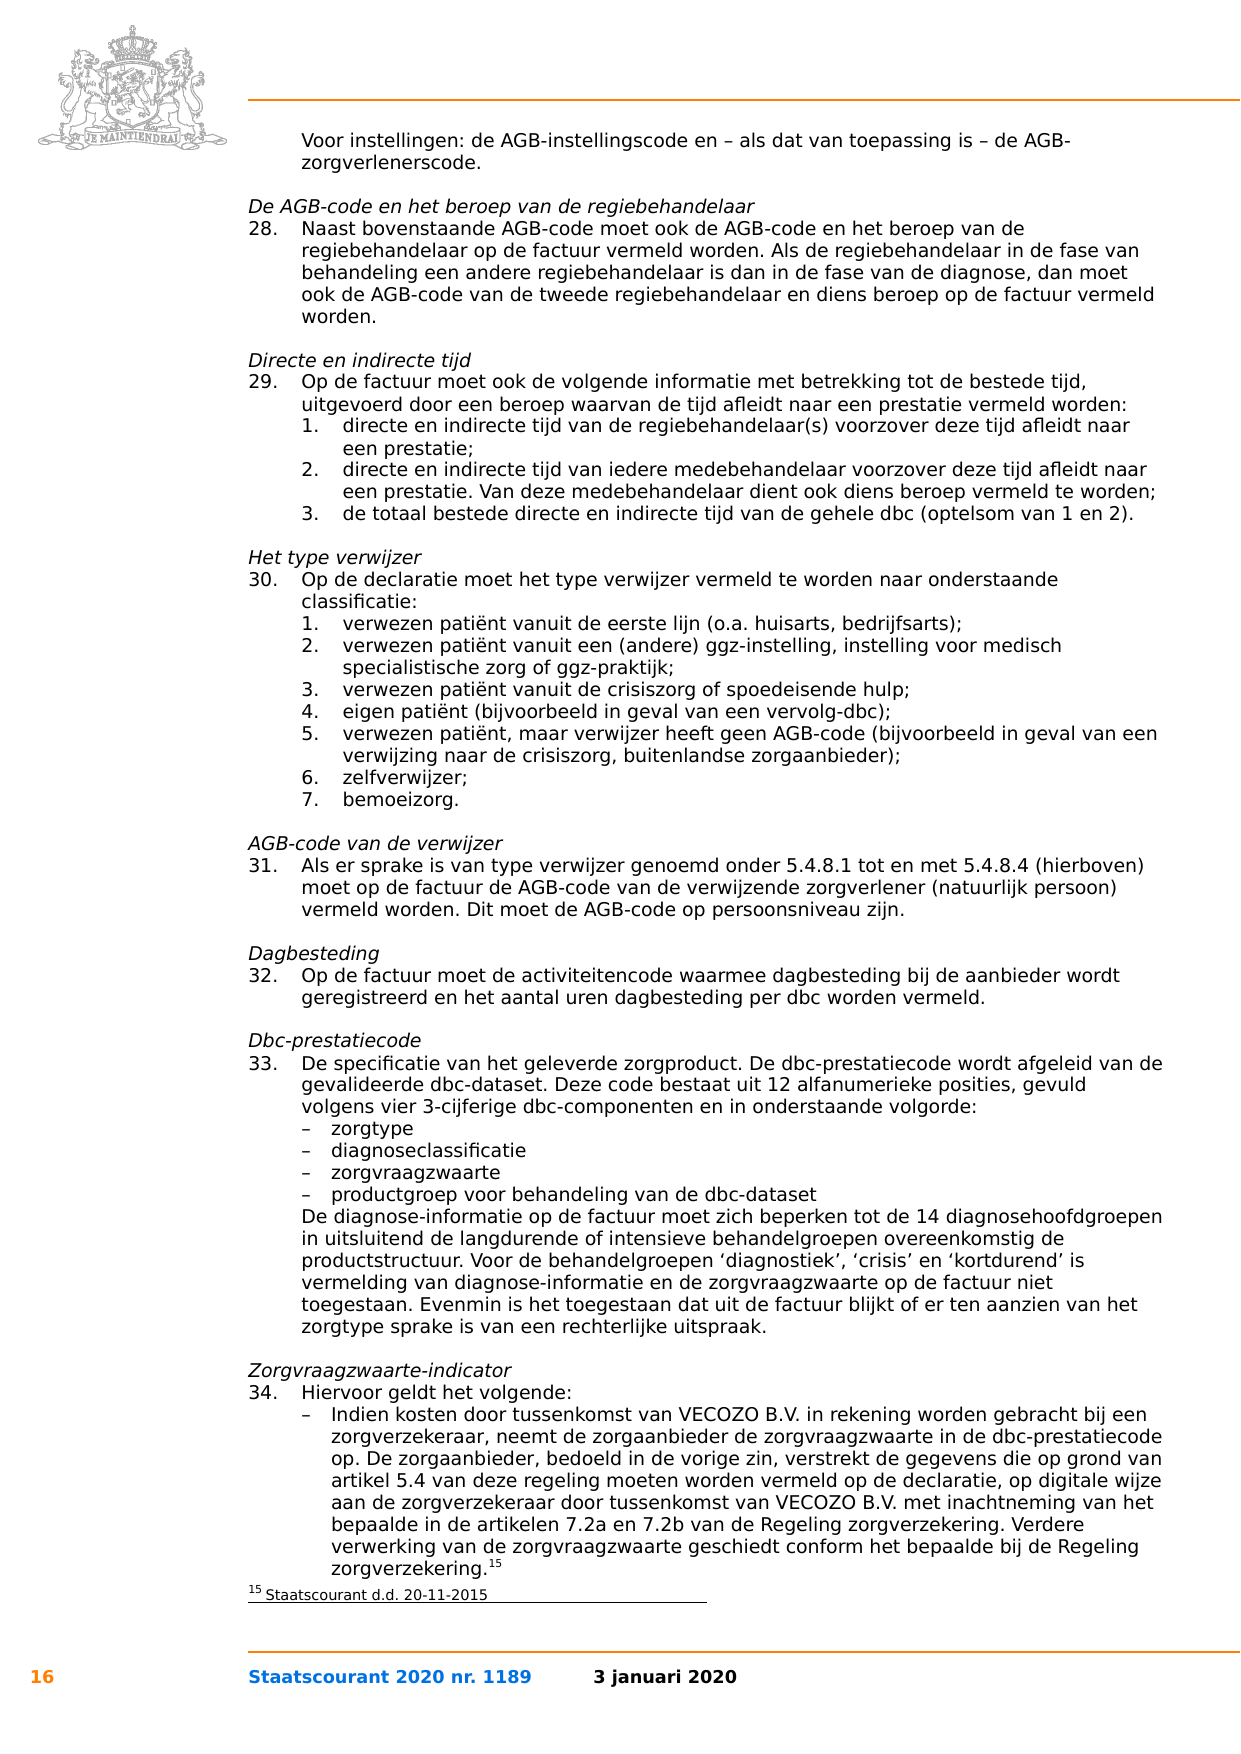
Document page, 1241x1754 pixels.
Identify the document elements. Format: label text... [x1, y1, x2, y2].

text 1. verwezen patiënt vanuit de eerste lijn (o.a. huisarts, bedrijfsarts); [301, 613, 1163, 635]
subtitle Zorgvraagzwaarte-indicator [248, 1360, 1163, 1382]
text 6. zelfverwijzer; [301, 767, 1163, 789]
text 3. de totaal bestede directe en indirecte tijd van de gehele dbc (optelsom van 1 en 2). [301, 503, 1163, 525]
text 2. directe en indirecte tijd van iedere medebehandelaar voorzover deze tijd afleidt naar een prestatie. Van deze medebehandelaar dient ook diens beroep vermeld te worden; [301, 459, 1163, 503]
text – Indien kosten door tussenkomst van VECOZO B.V. in rekening worden gebracht bij een zorgverzekeraar, neemt de zorgaanbieder de zorgvraagzwaarte in de dbc-prestatiecode op. De zorgaanbieder, bedoeld in de vorige zin, verstrekt de gegevens die op grond van artikel 5.4 van deze regeling moeten worden vermeld op de declaratie, op digitale wijze aan de zorgverzekeraar door tussenkomst van VECOZO B.V. met inachtneming van het bepaalde in de artikelen 7.2a en 7.2b van de Regeling zorgverzekering. Verdere verwerking van de zorgvraagzwaarte geschiedt conform het bepaalde bij de Regeling zorgverzekering. [301, 1404, 1163, 1580]
text 32. Op de factuur moet de activiteitencode waarmee dagbesteding bij de aanbieder wordt geregistreerd en het aantal uren dagbesteding per dbc worden vermeld. [248, 964, 1163, 1008]
text Staatscourant d.d. 20-11-2015 [248, 1583, 1163, 1605]
text 1. directe en indirecte tijd van de regiebehandelaar(s) voorzover deze tijd afleidt naar een prestatie; [301, 415, 1163, 459]
subtitle Het type verwijzer [248, 547, 1163, 569]
text 31. Als er sprake is van type verwijzer genoemd onder 5.4.8.1 tot en met 5.4.8.4 (hierboven) moet op de factuur de AGB-code van de verwijzende zorgverlener (natuurlijk persoon) vermeld worden. Dit moet de AGB-code op persoonsniveau zijn. [248, 855, 1163, 921]
subtitle Dbc-prestatiecode [248, 1030, 1163, 1052]
text – zorgvraagzwaarte [301, 1162, 1163, 1184]
text – diagnoseclassificatie [301, 1140, 1163, 1162]
subtitle Dagbesteding [248, 943, 1163, 964]
subtitle Directe en indirecte tijd [248, 349, 1163, 371]
text – productgroep voor behandeling van de dbc-dataset [301, 1184, 1163, 1206]
text 34. Hiervoor geldt het volgende: [248, 1382, 1163, 1404]
text 28. Naast bovenstaande AGB-code moet ook de AGB-code en het beroep van de regiebehandelaar op de factuur vermeld worden. Als de regiebehandelaar in de fase van behandeling een andere regiebehandelaar is dan in de fase van de diagnose, dan moet ook de AGB-code van de tweede regiebehandelaar en diens beroep op de factuur vermeld worden. [248, 218, 1163, 328]
text 2. verwezen patiënt vanuit een (andere) ggz-instelling, instelling voor medisch specialistische zorg of ggz-praktijk; [301, 635, 1163, 679]
text 30. Op de declaratie moet het type verwijzer vermeld te worden naar onderstaande classificatie: [248, 569, 1163, 613]
text 3. verwezen patiënt vanuit de crisiszorg of spoedeisende hulp; [301, 679, 1163, 701]
subtitle AGB-code van de verwijzer [248, 833, 1163, 855]
text – zorgtype [301, 1118, 1163, 1140]
text 4. eigen patiënt (bijvoorbeeld in geval van een vervolg-dbc); [301, 701, 1163, 723]
picture [38, 25, 227, 150]
text 7. bemoeizorg. [301, 789, 1163, 811]
subtitle De AGB-code en het beroep van de regiebehandelaar [248, 196, 1163, 218]
text Voor instellingen: de AGB-instellingscode en – als dat van toepassing is – de AGB-zorgverlenerscode. [301, 130, 1163, 174]
text 5. verwezen patiënt, maar verwijzer heeft geen AGB-code (bijvoorbeeld in geval van een verwijzing naar de crisiszorg, buitenlandse zorgaanbieder); [301, 723, 1163, 767]
text 29. Op de factuur moet ook de volgende informatie met betrekking tot de bestede tijd, uitgevoerd door een beroep waarvan de tijd afleidt naar een prestatie vermeld worden: [248, 371, 1163, 415]
text De diagnose-informatie op de factuur moet zich beperken tot de 14 diagnosehoofdgroepen in uitsluitend de langdurende of intensieve behandelgroepen overeenkomstig de productstructuur. Voor de behandelgroepen ‘diagnostiek’, ‘crisis’ en ‘kortdurend’ is vermelding van diagnose-informatie en de zorgvraagzwaarte op de factuur niet toegestaan. Evenmin is het toegestaan dat uit de factuur blijkt of er ten aanzien van het zorgtype sprake is van een rechterlijke uitspraak. [301, 1206, 1163, 1338]
text 33. De specificatie van het geleverde zorgproduct. De dbc-prestatiecode wordt afgeleid van de gevalideerde dbc-dataset. Deze code bestaat uit 12 alfanumerieke posities, gevuld volgens vier 3-cijferige dbc-componenten en in onderstaande volgorde: [248, 1052, 1163, 1118]
